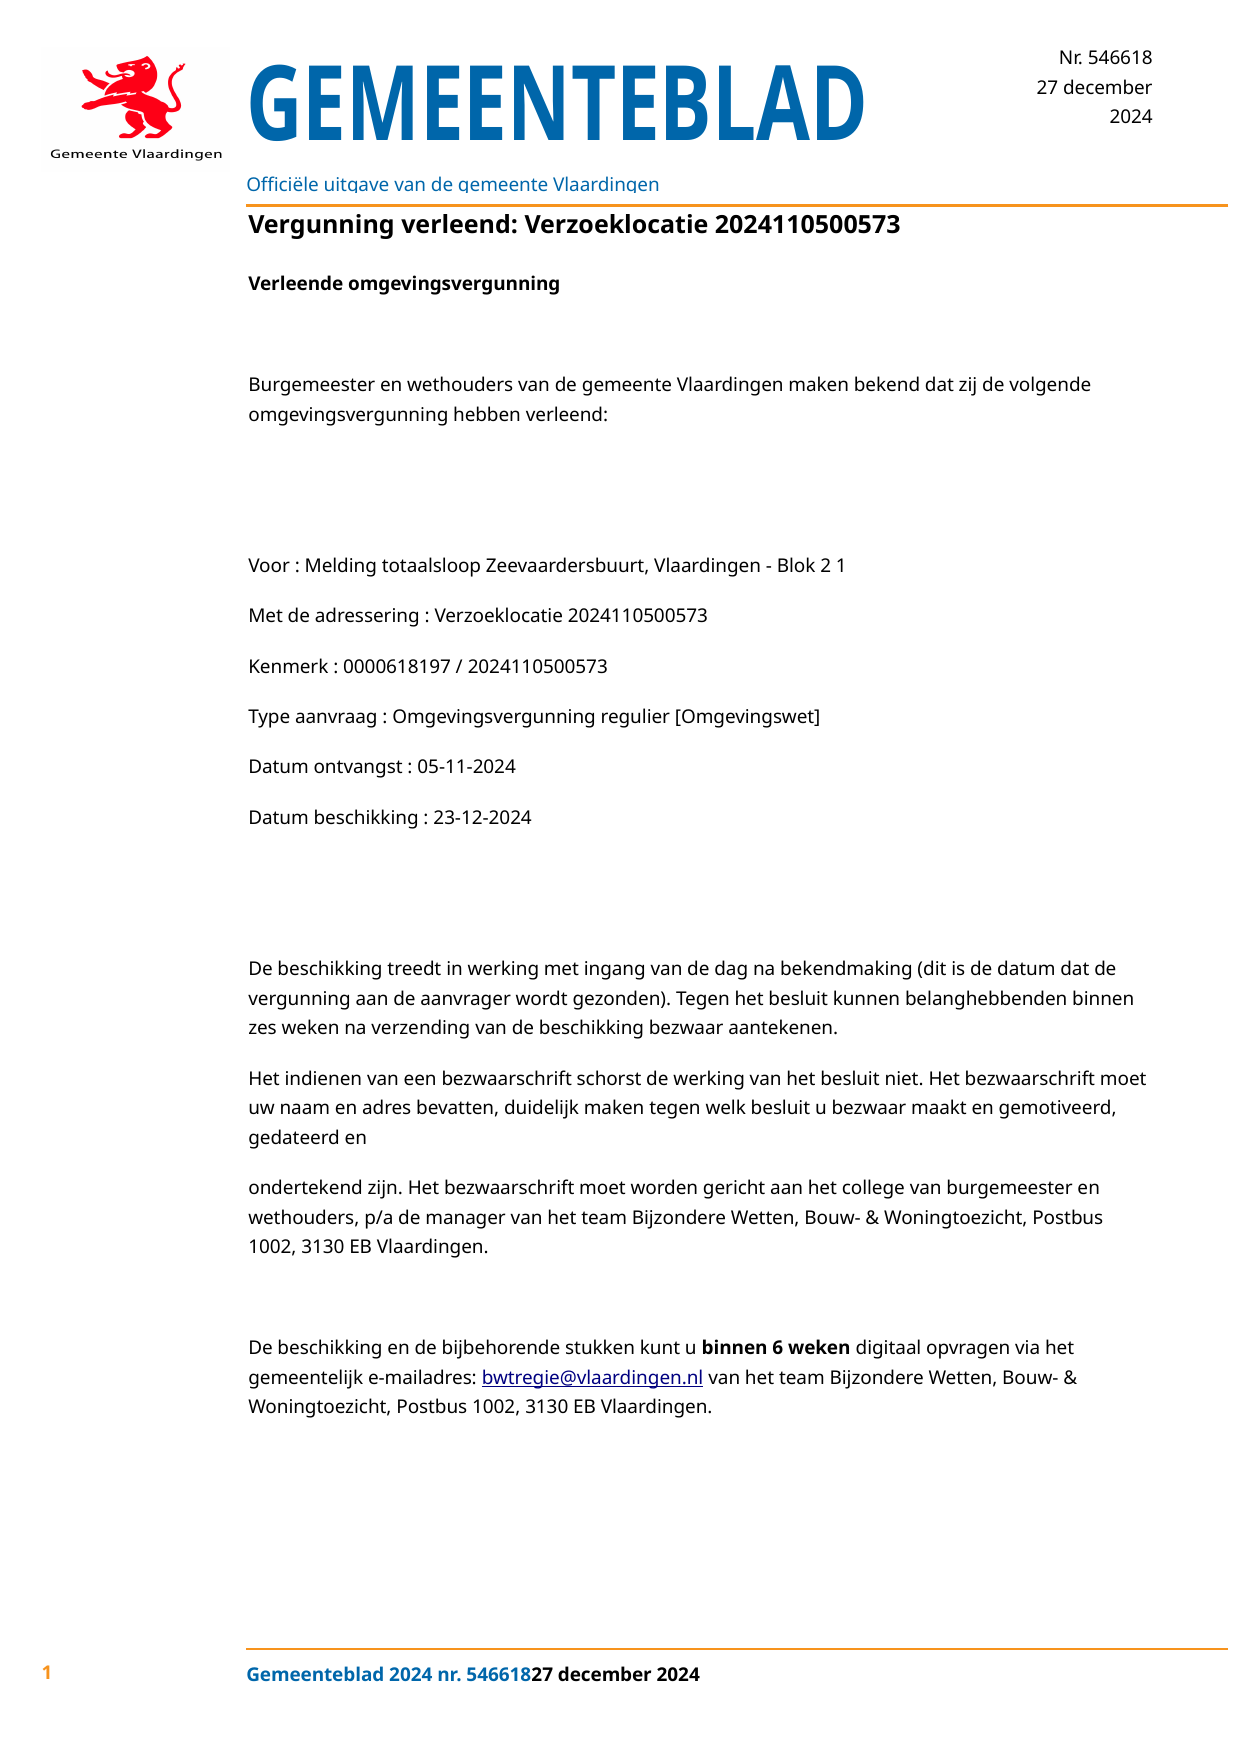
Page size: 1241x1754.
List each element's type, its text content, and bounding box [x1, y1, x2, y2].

text Vergunning verleend: Verzoeklocatie 2024110500573 [248, 207, 1152, 241]
text ondertekend zijn. Het bezwaarschrift moet worden gericht aan het college van burgemeester en wethouders, p/a de manager van het team Bijzondere Wetten, Bouw- & Woningtoezicht, Postbus 1002, 3130 EB Vlaardingen. [248, 1174, 1152, 1259]
text De beschikking treedt in werking met ingang van de dag na bekendmaking (dit is de datum dat de vergunning aan de aanvrager wordt gezonden). Tegen het besluit kunnen belanghebbenden binnen zes weken na verzending van de beschikking bezwaar aantekenen. [248, 955, 1152, 1040]
text Met de adressering : Verzoeklocatie 2024110500573 [248, 602, 1152, 628]
text Datum beschikking : 23-12-2024 [248, 804, 1152, 830]
text Verleende omgevingsvergunning [248, 270, 1152, 296]
text Datum ontvangst : 05-11-2024 [248, 754, 1152, 779]
text Voor : Melding totaalsloop Zeevaardersbuurt, Vlaardingen - Blok 2 1 [248, 552, 1152, 578]
picture [41, 47, 231, 172]
text De beschikking en de bijbehorende stukken kunt u binnen 6 weken digitaal opvragen via het gemeentelijk e-mailadres: bwtregie@vlaardingen.nl van het team Bijzondere Wetten, Bouw- & Woningtoezicht, Postbus 1002, 3130 EB Vlaardingen. [248, 1334, 1152, 1419]
text Type aanvraag : Omgevingsvergunning regulier [Omgevingswet] [248, 703, 1152, 729]
text Burgemeester en wethouders van de gemeente Vlaardingen maken bekend dat zij de volgende omgevingsvergunning hebben verleend: [248, 371, 1152, 426]
text Het indienen van een bezwaarschrift schorst de werking van het besluit niet. Het bezwaarschrift moet uw naam en adres bevatten, duidelijk maken tegen welk besluit u bezwaar maakt en gemotiveerd, gedateerd en [248, 1065, 1152, 1150]
text Kenmerk : 0000618197 / 2024110500573 [248, 653, 1152, 678]
